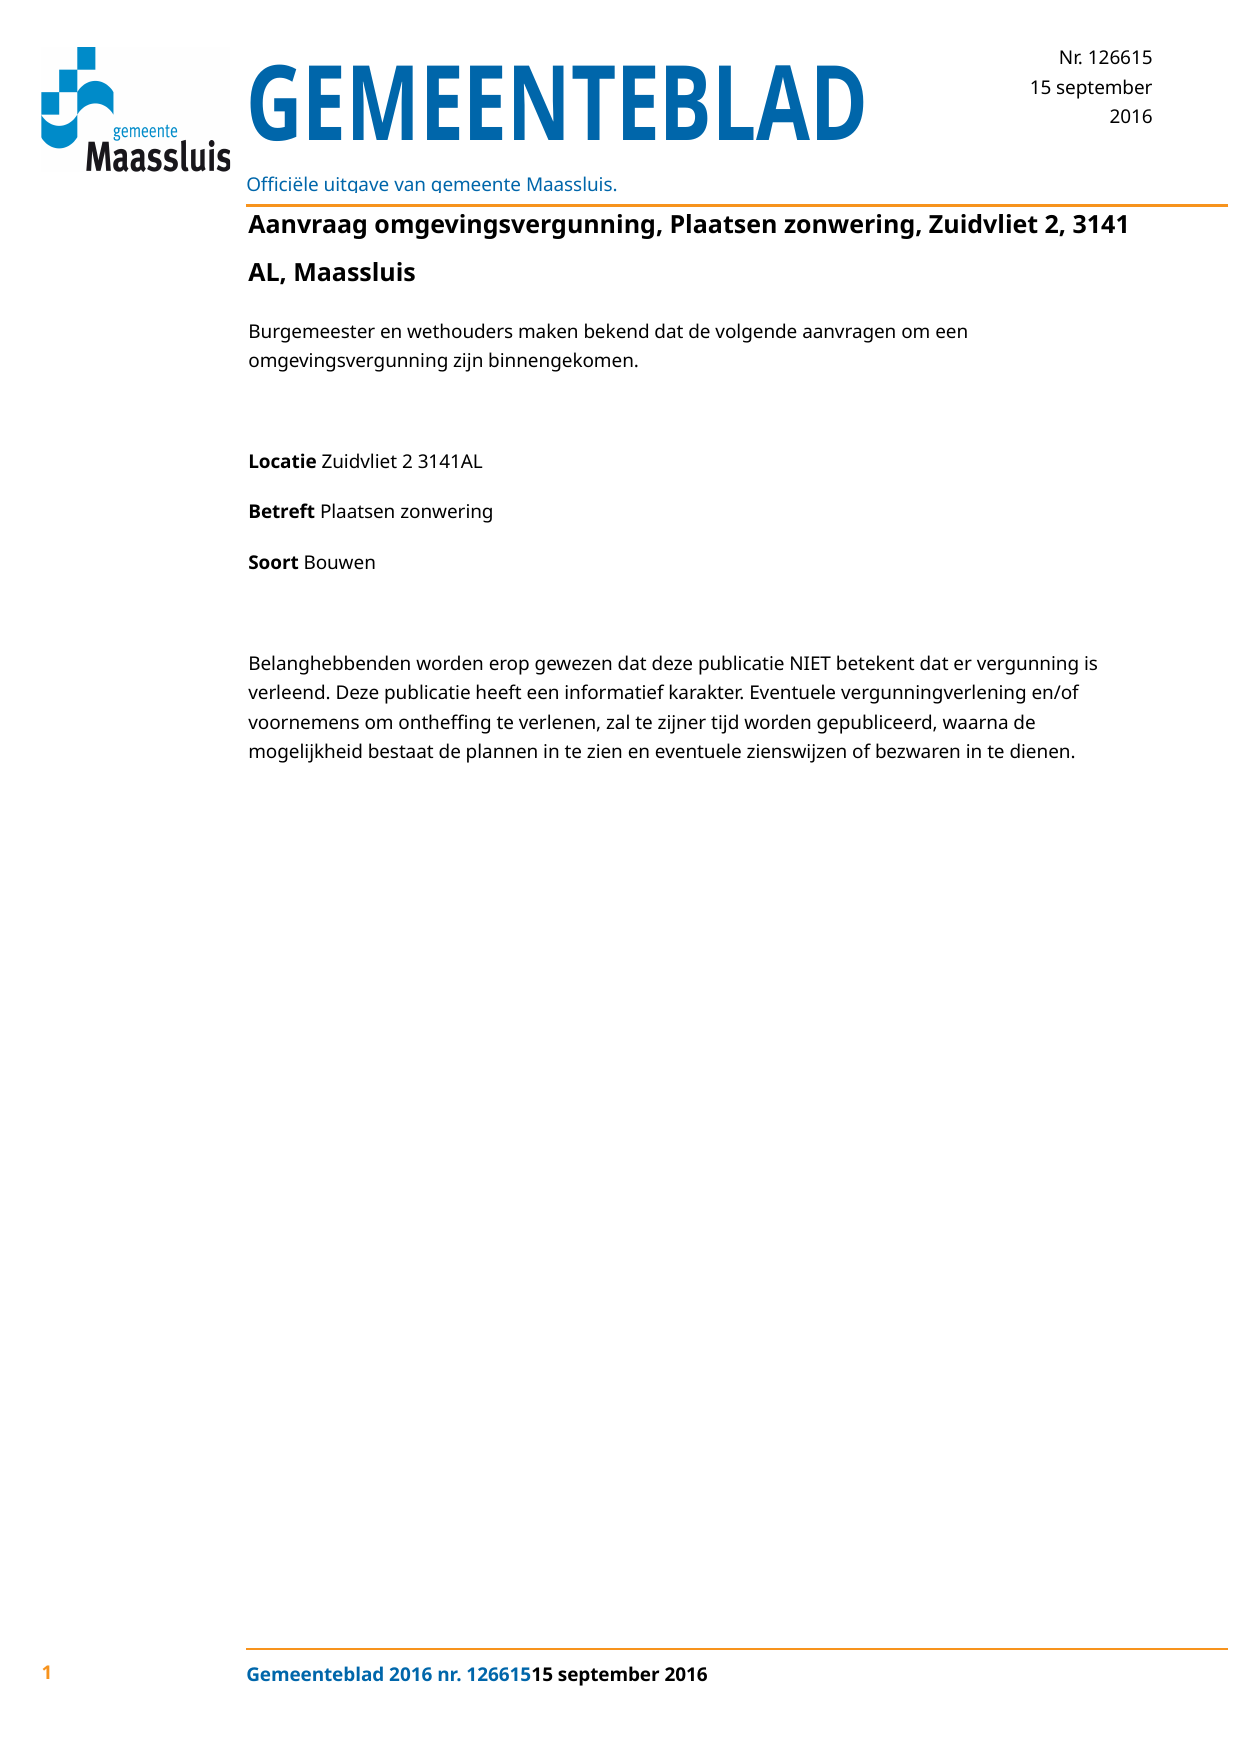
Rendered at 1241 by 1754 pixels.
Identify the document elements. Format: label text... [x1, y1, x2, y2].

text Aanvraag omgevingsvergunning, Plaatsen zonwering, Zuidvliet 2, 3141 AL, Maassluis [248, 207, 1152, 288]
picture [41, 47, 77, 92]
text Burgemeester en wethouders maken bekend dat de volgende aanvragen om een omgevingsvergunning zijn binnengekomen. [248, 318, 1152, 373]
picture [41, 47, 231, 172]
text Belanghebbenden worden erop gewezen dat deze publicatie NIET betekent dat er vergunning is verleend. Deze publicatie heeft een informatief karakter. Eventuele vergunningverlening en/of voornemens om ontheffing te verlenen, zal te zijner tijd worden gepubliceerd, waarna de mogelijkheid bestaat de plannen in te zien en eventuele zienswijzen of bezwaren in te dienen. [248, 650, 1152, 764]
text Soort Bouwen [248, 549, 1152, 575]
text Betreft Plaatsen zonwering [248, 499, 1152, 524]
text Locatie Zuidvliet 2 3141AL [248, 448, 1152, 474]
